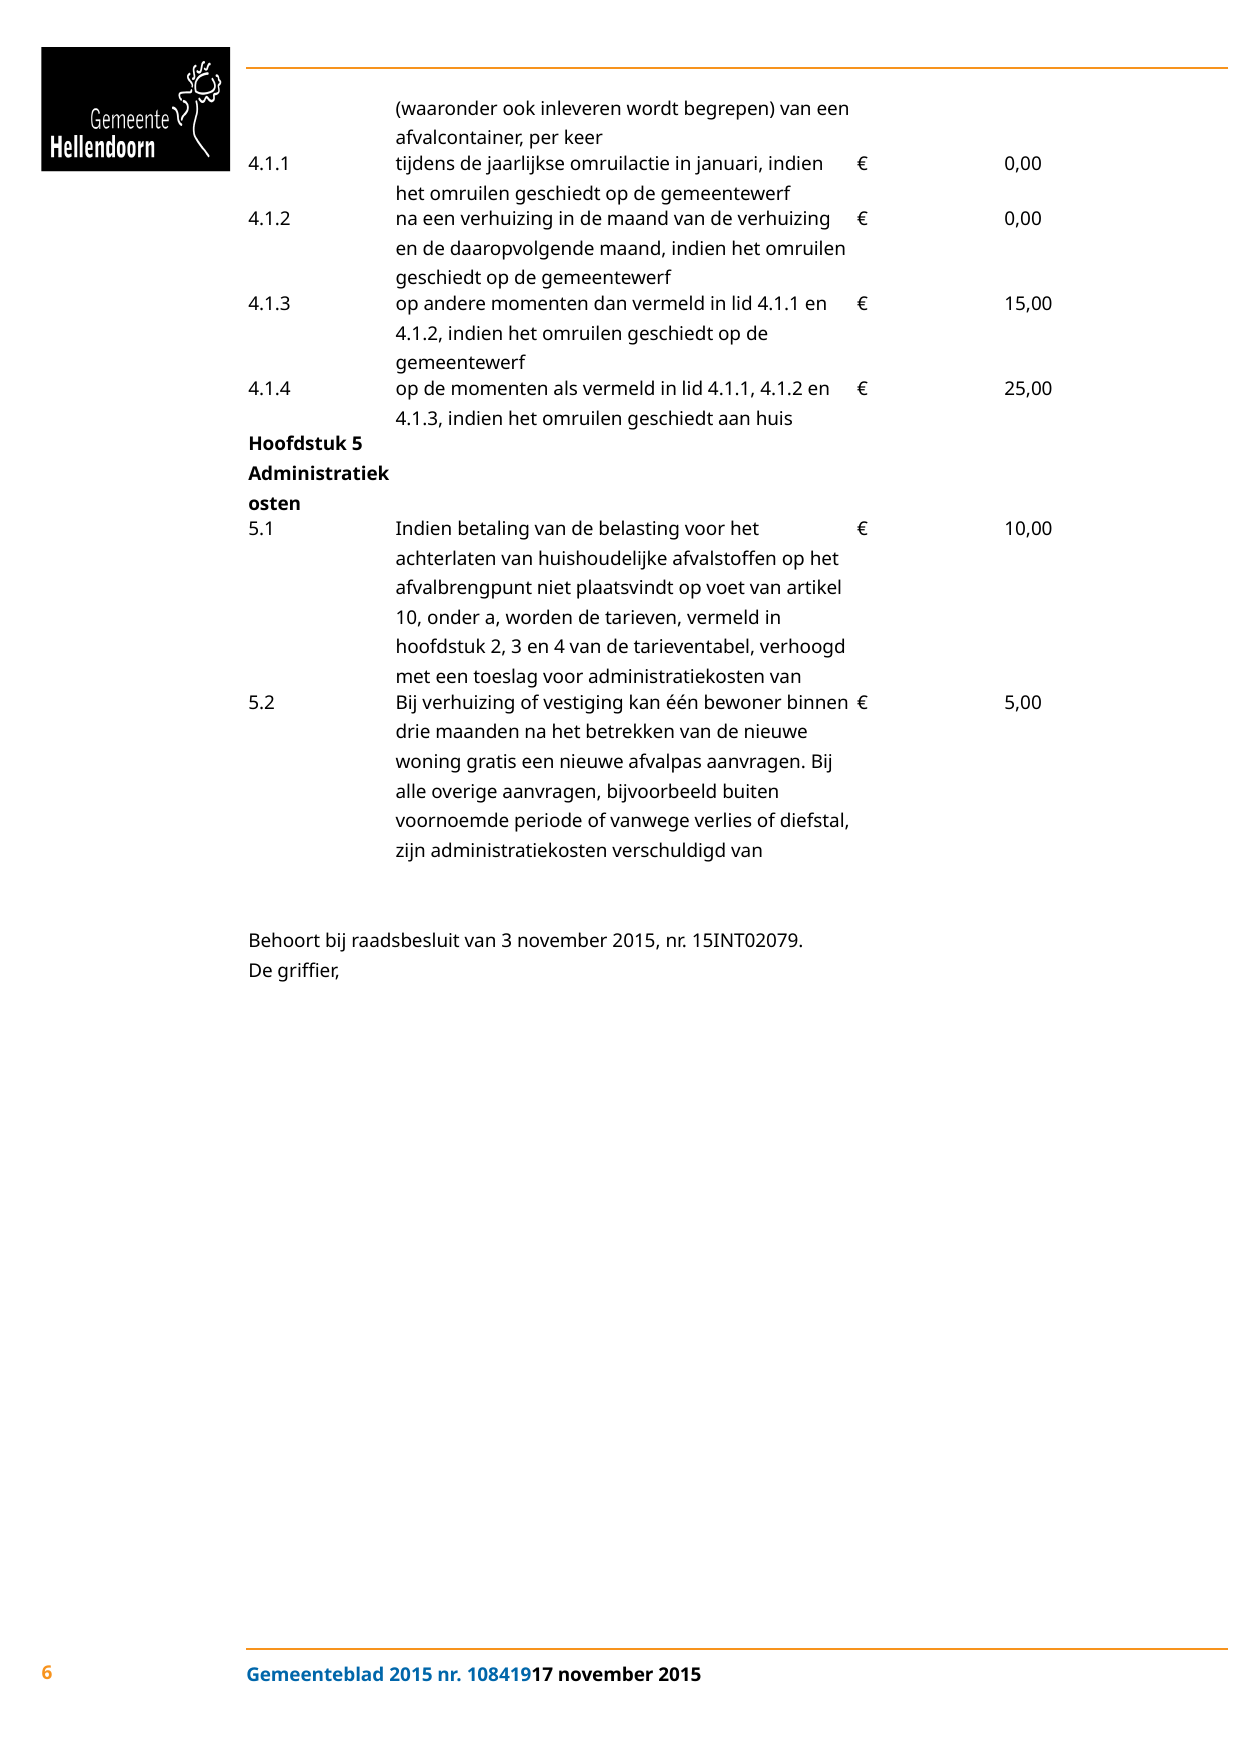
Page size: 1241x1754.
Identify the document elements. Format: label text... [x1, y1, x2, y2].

table_cell € [857, 375, 1004, 431]
table_cell 4.1.3 [248, 290, 395, 375]
table_cell € [857, 205, 1004, 290]
table_cell € [857, 290, 1004, 375]
table_cell Hoofdstuk 5 Administratiekosten [248, 431, 395, 515]
table_cell € [857, 515, 1004, 689]
table_cell na een verhuizing in de maand van de verhuizing en de daaropvolgende maand, indien het omruilen geschiedt op de gemeentewerf [395, 205, 857, 290]
table_cell 0,00 [1004, 150, 1152, 205]
table_cell 0,00 [1004, 205, 1152, 290]
picture [41, 47, 231, 172]
table_cell op andere momenten dan vermeld in lid 4.1.1 en 4.1.2, indien het omruilen geschiedt op de gemeentewerf [395, 290, 857, 375]
table_cell € [857, 689, 1004, 863]
table_cell op de momenten als vermeld in lid 4.1.1, 4.1.2 en 4.1.3, indien het omruilen geschiedt aan huis [395, 375, 857, 431]
table_cell 4.1.1 [248, 150, 395, 205]
table_cell 5.1 [248, 515, 395, 689]
table_cell 10,00 [1004, 515, 1152, 689]
table_cell 15,00 [1004, 290, 1152, 375]
table_cell 25,00 [1004, 375, 1152, 431]
table_cell € [857, 150, 1004, 205]
table_cell tijdens de jaarlijkse omruilactie in januari, indien het omruilen geschiedt op de gemeentewerf [395, 150, 857, 205]
text De griffier, [248, 957, 1152, 983]
table_cell [248, 95, 395, 150]
table_cell 4.1.2 [248, 205, 395, 290]
table_cell [857, 95, 1004, 150]
table_cell 5,00 [1004, 689, 1152, 863]
text Behoort bij raadsbesluit van 3 november 2015, nr. 15INT02079. [248, 928, 1152, 953]
table_cell [1004, 95, 1152, 150]
table_cell 5.2 [248, 689, 395, 863]
table_cell Bij verhuizing of vestiging kan één bewoner binnen drie maanden na het betrekken van de nieuwe woning gratis een nieuwe afvalpas aanvragen. Bij alle overige aanvragen, bijvoorbeeld buiten voornoemde periode of vanwege verlies of diefstal, zijn administratiekosten verschuldigd van [395, 689, 857, 863]
table_cell Indien betaling van de belasting voor het achterlaten van huishoudelijke afvalstoffen op het afvalbrengpunt niet plaatsvindt op voet van artikel 10, onder a, worden de tarieven, vermeld in hoofdstuk 2, 3 en 4 van de tarieventabel, verhoogd met een toeslag voor administratiekosten van [395, 515, 857, 689]
table_cell (waaronder ook inleveren wordt begrepen) van een afvalcontainer, per keer [395, 95, 857, 150]
table_cell 4.1.4 [248, 375, 395, 431]
